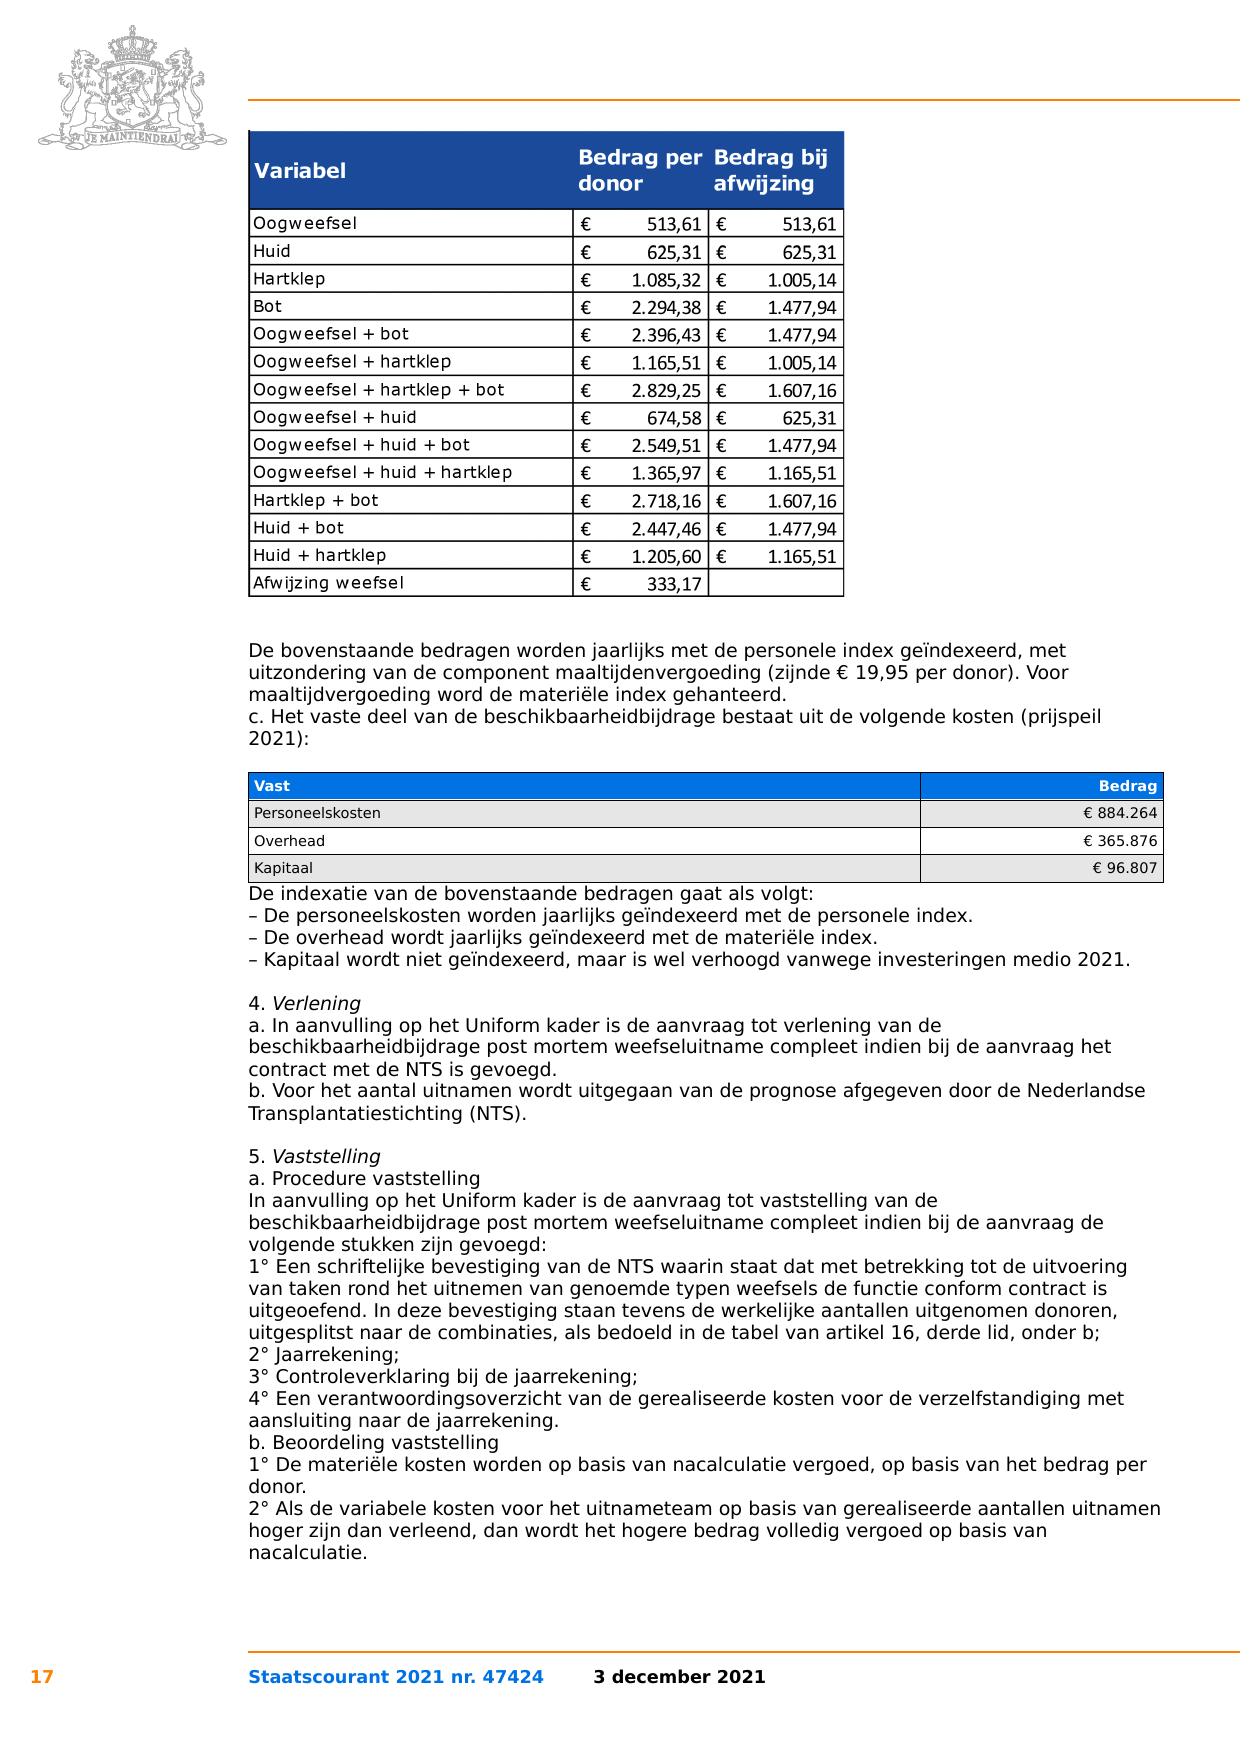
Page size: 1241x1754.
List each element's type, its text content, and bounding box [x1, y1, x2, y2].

table_cell € 365.876 [921, 828, 1163, 854]
table_header Vast [249, 773, 920, 799]
text 2° Als de variabele kosten voor het uitnameteam op basis van gerealiseerde aantallen uitnamen hoger zijn dan verleend, dan wordt het hogere bedrag volledig vergoed op basis van nacalculatie. [248, 1498, 1163, 1564]
text De indexatie van de bovenstaande bedragen gaat als volgt: [248, 883, 1163, 905]
table_cell Personeelskosten [249, 801, 920, 827]
table_cell € 884.264 [921, 801, 1163, 827]
text 1° De materiële kosten worden op basis van nacalculatie vergoed, op basis van het bedrag per donor. [248, 1454, 1163, 1498]
text De bovenstaande bedragen worden jaarlijks met de personele index geïndexeerd, met uitzondering van de component maaltijdenvergoeding (zijnde € 19,95 per donor). Voor maaltijdvergoeding word de materiële index gehanteerd. [248, 640, 1163, 706]
table_cell Kapitaal [249, 855, 920, 882]
picture [248, 130, 845, 597]
text – De overhead wordt jaarlijks geïndexeerd met de materiële index. [248, 927, 1163, 949]
text b. Voor het aantal uitnamen wordt uitgegaan van de prognose afgegeven door de Nederlandse Transplantatiestichting (NTS). [248, 1080, 1163, 1124]
text In aanvulling op het Uniform kader is de aanvraag tot vaststelling van de beschikbaarheidbijdrage post mortem weefseluitname compleet indien bij de aanvraag de volgende stukken zijn gevoegd: [248, 1190, 1163, 1256]
text b. Beoordeling vaststelling [248, 1432, 1163, 1454]
text 3° Controleverklaring bij de jaarrekening; [248, 1366, 1163, 1388]
text a. Procedure vaststelling [248, 1168, 1163, 1190]
text 5. Vaststelling [248, 1146, 1163, 1168]
picture [38, 25, 227, 150]
text 4° Een verantwoordingsoverzicht van de gerealiseerde kosten voor de verzelfstandiging met aansluiting naar de jaarrekening. [248, 1388, 1163, 1432]
text 1° Een schriftelijke bevestiging van de NTS waarin staat dat met betrekking tot de uitvoering van taken rond het uitnemen van genoemde typen weefsels de functie conform contract is uitgeoefend. In deze bevestiging staan tevens de werkelijke aantallen uitgenomen donoren, uitgesplitst naar de combinaties, als bedoeld in de tabel van artikel 16, derde lid, onder b; [248, 1256, 1163, 1344]
text – Kapitaal wordt niet geïndexeerd, maar is wel verhoogd vanwege investeringen medio 2021. [248, 949, 1163, 971]
table_cell € 96.807 [921, 855, 1163, 882]
table_header Bedrag [921, 773, 1163, 799]
table_cell Overhead [249, 828, 920, 854]
text 4. Verlening [248, 992, 1163, 1014]
text 2° Jaarrekening; [248, 1344, 1163, 1366]
text a. In aanvulling op het Uniform kader is de aanvraag tot verlening van de beschikbaarheidbijdrage post mortem weefseluitname compleet indien bij de aanvraag het contract met de NTS is gevoegd. [248, 1014, 1163, 1080]
text c. Het vaste deel van de beschikbaarheidbijdrage bestaat uit de volgende kosten (prijspeil 2021): [248, 706, 1163, 750]
text – De personeelskosten worden jaarlijks geïndexeerd met de personele index. [248, 905, 1163, 927]
